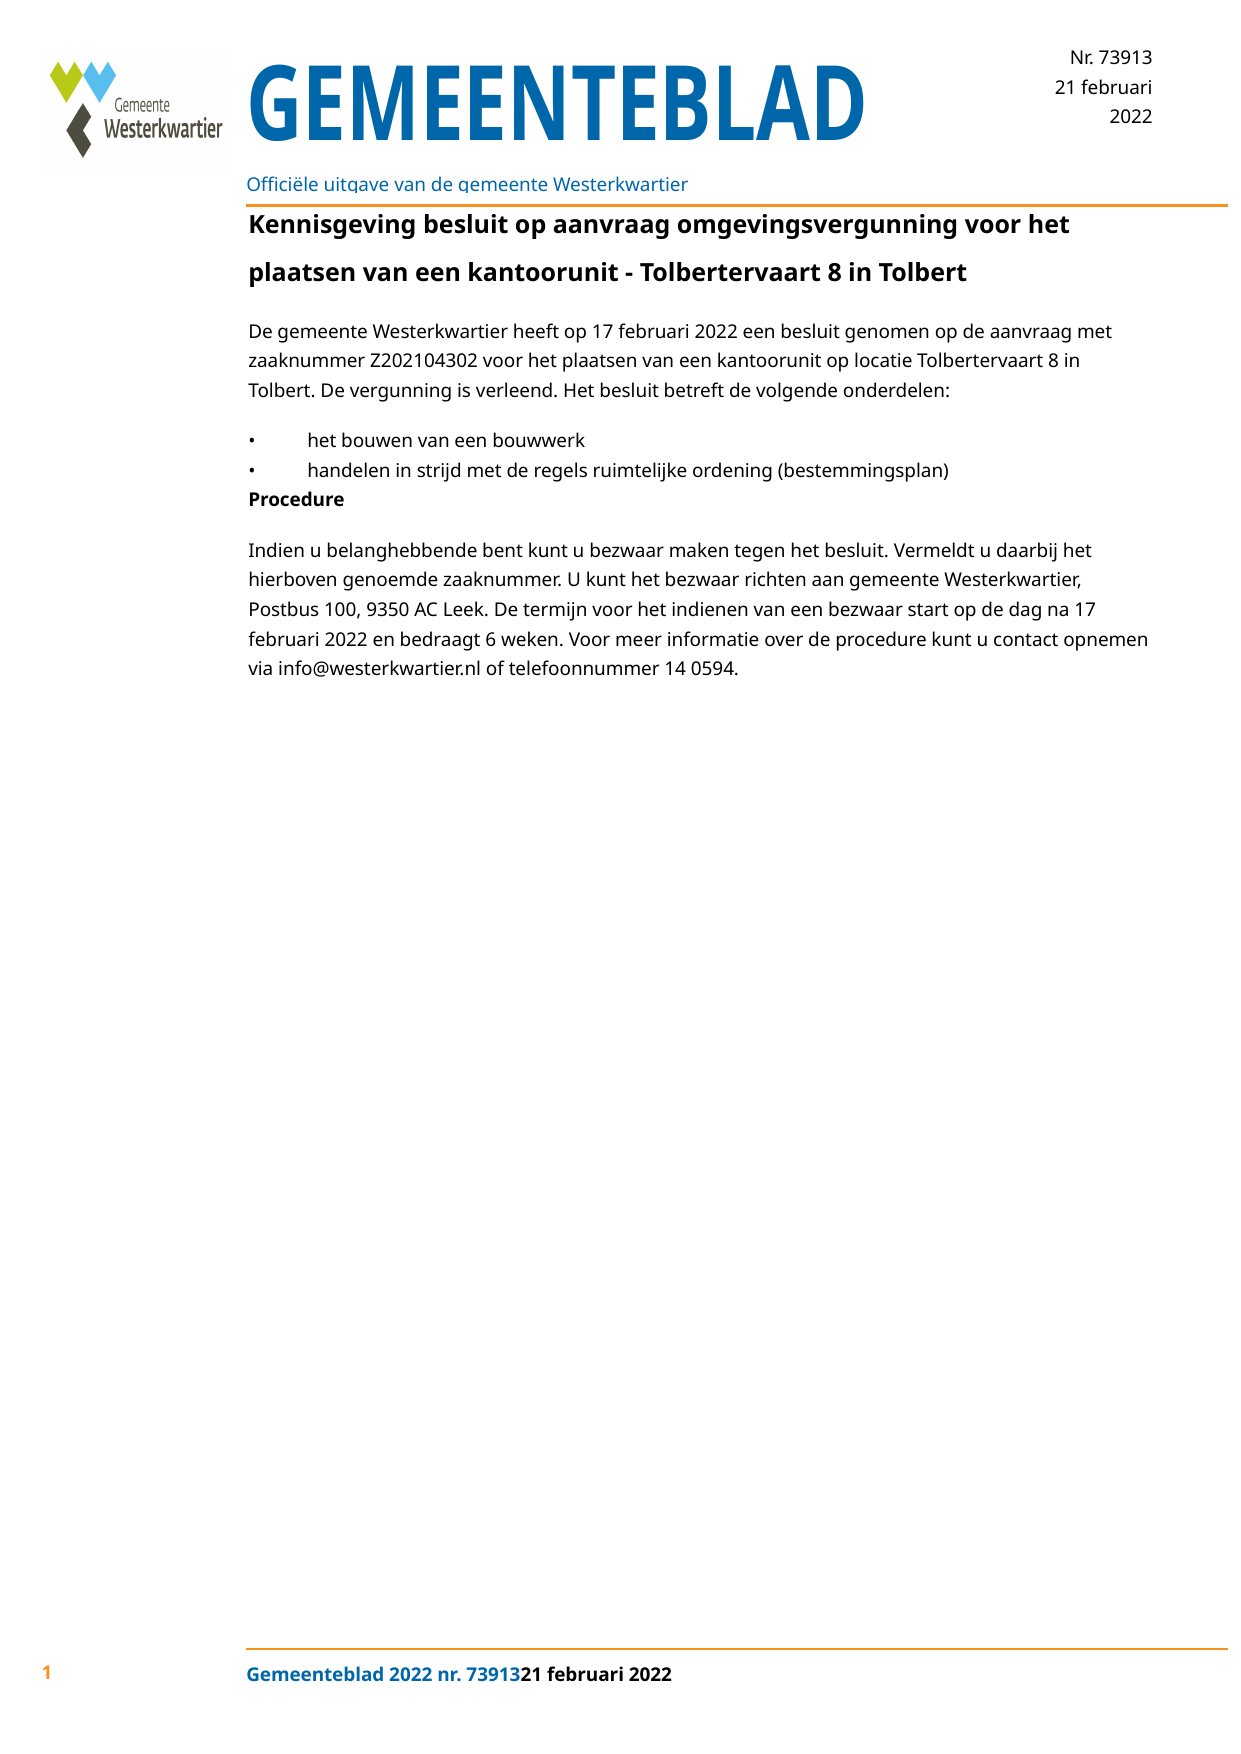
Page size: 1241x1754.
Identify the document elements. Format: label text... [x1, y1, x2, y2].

text Indien u belanghebbende bent kunt u bezwaar maken tegen het besluit. Vermeldt u daarbij het hierboven genoemde zaaknummer. U kunt het bezwaar richten aan gemeente Westerkwartier, Postbus 100, 9350 AC Leek. De termijn voor het indienen van een bezwaar start op de dag na 17 februari 2022 en bedraagt 6 weken. Voor meer informatie over de procedure kunt u contact opnemen via info@westerkwartier.nl of telefoonnummer 14 0594. [248, 537, 1152, 681]
text Kennisgeving besluit op aanvraag omgevingsvergunning voor het plaatsen van een kantoorunit - Tolbertervaart 8 in Tolbert [248, 207, 1152, 288]
list handelen in strijd met de regels ruimtelijke ordening (bestemmingsplan) [248, 457, 1152, 483]
text De gemeente Westerkwartier heeft op 17 februari 2022 een besluit genomen op de aanvraag met zaaknummer Z202104302 voor het plaatsen van een kantoorunit op locatie Tolbertervaart 8 in Tolbert. De vergunning is verleend. Het besluit betreft de volgende onderdelen: [248, 318, 1152, 403]
list het bouwen van een bouwwerk [248, 427, 1152, 453]
picture [41, 47, 231, 172]
text Procedure [248, 487, 1152, 512]
